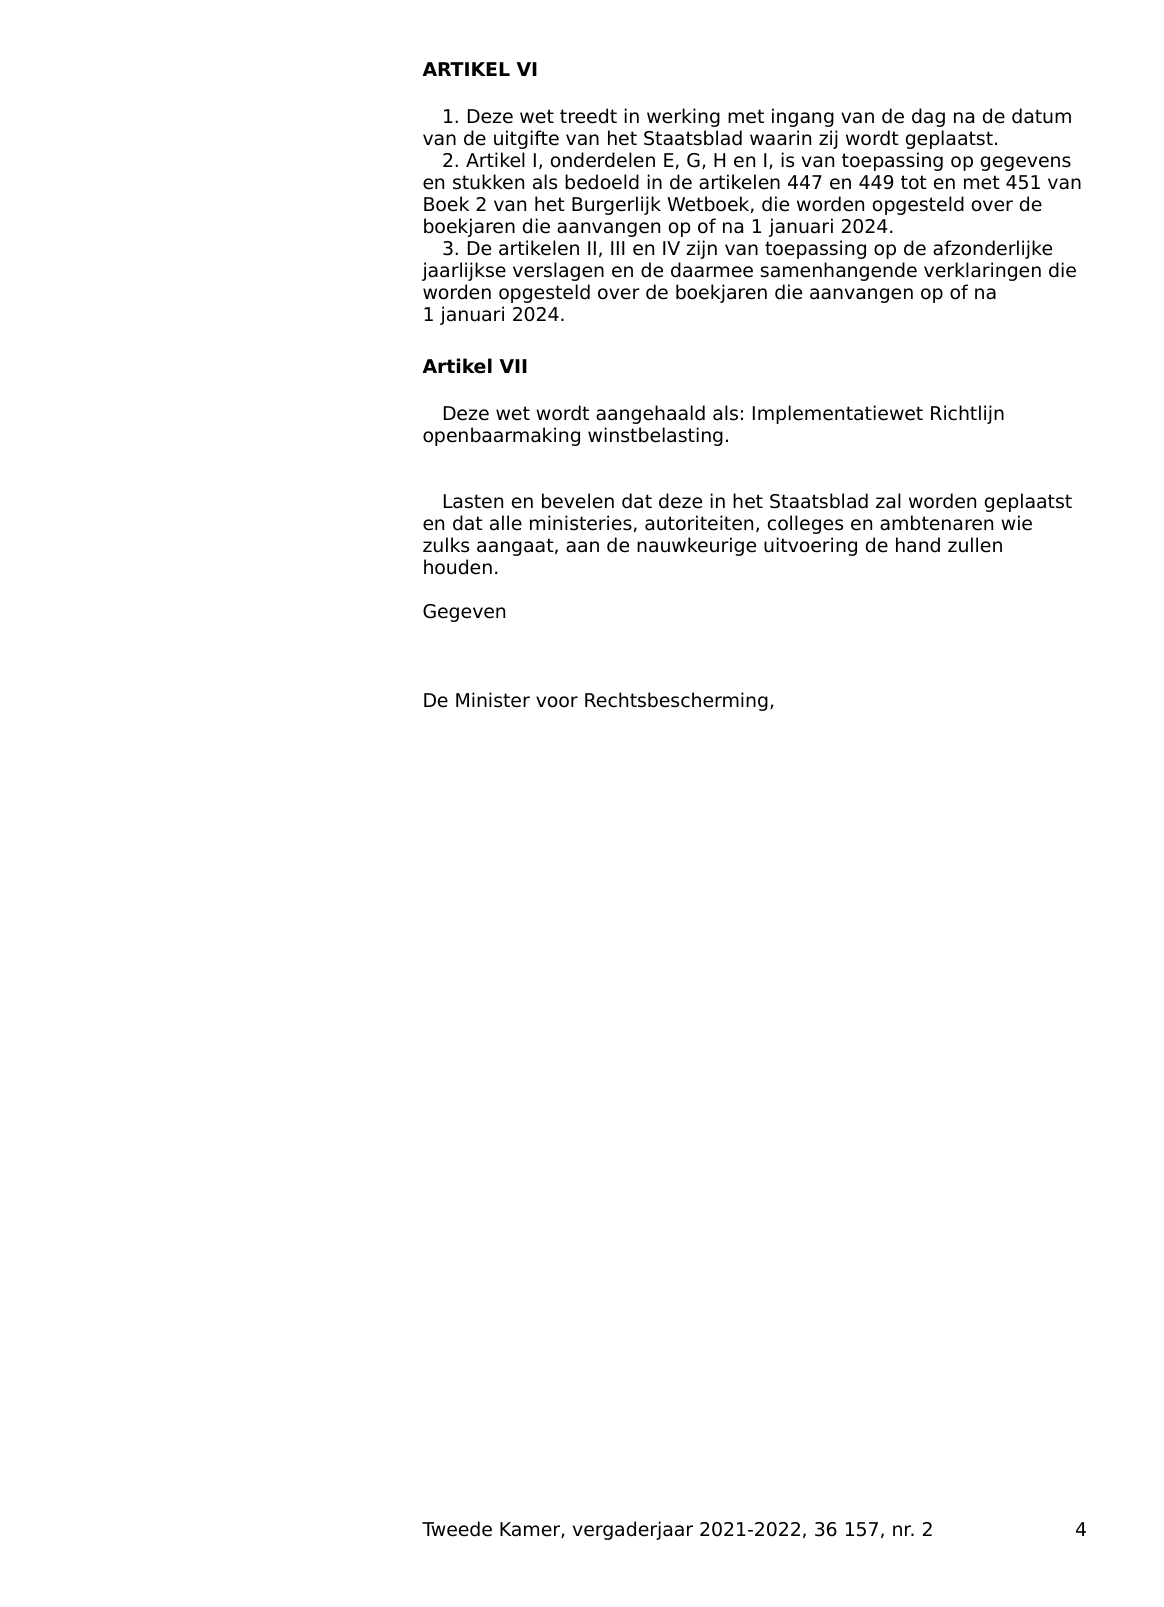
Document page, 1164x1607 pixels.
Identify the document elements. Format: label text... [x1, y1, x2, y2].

text Lasten en bevelen dat deze in het Staatsblad zal worden geplaatst en dat alle ministeries, autoriteiten, colleges en ambtenaren wie zulks aangaat, aan de nauwkeurige uitvoering de hand zullen houden. [422, 491, 1087, 579]
text Gegeven [422, 601, 1087, 623]
text 1. Deze wet treedt in werking met ingang van de dag na de datum van de uitgifte van het Staatsblad waarin zij wordt geplaatst. [422, 106, 1087, 150]
text Deze wet wordt aangehaald als: Implementatiewet Richtlijn openbaarmaking winstbelasting. [422, 403, 1087, 447]
text De Minister voor Rechtsbescherming, [422, 690, 1087, 712]
subtitle ARTIKEL VI [422, 59, 1087, 81]
text 3. De artikelen II, III en IV zijn van toepassing op de afzonderlijke jaarlijkse verslagen en de daarmee samenhangende verklaringen die worden opgesteld over de boekjaren die aanvangen op of na 1 januari 2024. [422, 238, 1087, 326]
text 2. Artikel I, onderdelen E, G, H en I, is van toepassing op gegevens en stukken als bedoeld in de artikelen 447 en 449 tot en met 451 van Boek 2 van het Burgerlijk Wetboek, die worden opgesteld over de boekjaren die aanvangen op of na 1 januari 2024. [422, 150, 1087, 238]
subtitle Artikel VII [422, 356, 1087, 378]
